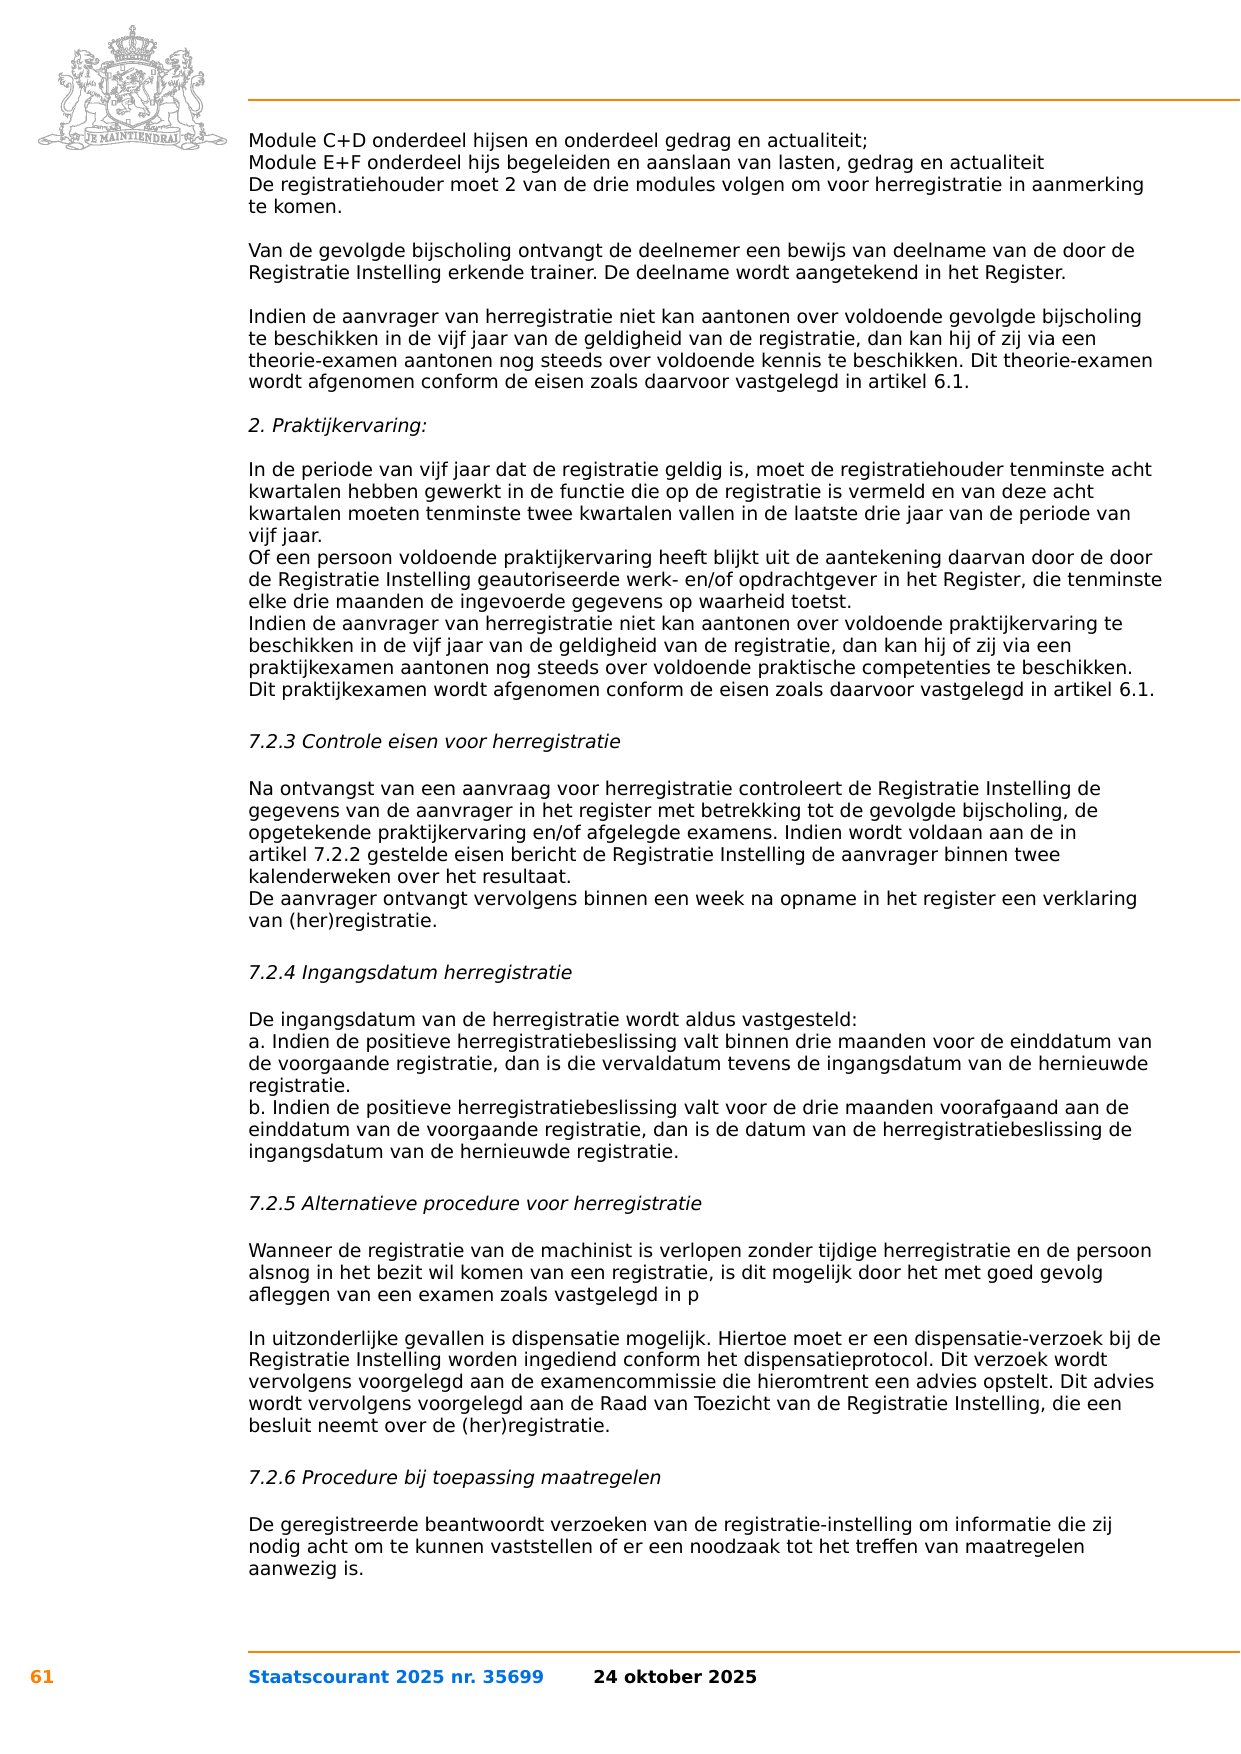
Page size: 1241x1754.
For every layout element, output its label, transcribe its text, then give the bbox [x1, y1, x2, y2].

text De geregistreerde beantwoordt verzoeken van de registratie-instelling om informatie die zij nodig acht om te kunnen vaststellen of er een noodzaak tot het treffen van maatregelen aanwezig is. [248, 1514, 1163, 1580]
text Of een persoon voldoende praktijkervaring heeft blijkt uit de aantekening daarvan door de door de Registratie Instelling geautoriseerde werk- en/of opdrachtgever in het Register, die tenminste elke drie maanden de ingevoerde gegevens op waarheid toetst. [248, 547, 1163, 613]
subtitle 7.2.6 Procedure bij toepassing maatregelen [248, 1467, 1163, 1489]
subtitle 2. Praktijkervaring: [248, 415, 1163, 437]
text In de periode van vijf jaar dat de registratie geldig is, moet de registratiehouder tenminste acht kwartalen hebben gewerkt in de functie die op de registratie is vermeld en van deze acht kwartalen moeten tenminste twee kwartalen vallen in de laatste drie jaar van de periode van vijf jaar. [248, 459, 1163, 547]
text Dit praktijkexamen wordt afgenomen conform de eisen zoals daarvoor vastgelegd in artikel 6.1. [248, 679, 1163, 701]
text De ingangsdatum van de herregistratie wordt aldus vastgesteld: [248, 1009, 1163, 1031]
text Indien de aanvrager van herregistratie niet kan aantonen over voldoende gevolgde bijscholing te beschikken in de vijf jaar van de geldigheid van de registratie, dan kan hij of zij via een theorie-examen aantonen nog steeds over voldoende kennis te beschikken. Dit theorie-examen wordt afgenomen conform de eisen zoals daarvoor vastgelegd in artikel 6.1. [248, 306, 1163, 393]
subtitle 7.2.4 Ingangsdatum herregistratie [248, 962, 1163, 984]
text Module E+F onderdeel hijs begeleiden en aanslaan van lasten, gedrag en actualiteit [248, 152, 1163, 174]
subtitle 7.2.3 Controle eisen voor herregistratie [248, 731, 1163, 753]
text De aanvrager ontvangt vervolgens binnen een week na opname in het register een verklaring van (her)registratie. [248, 888, 1163, 932]
text Na ontvangst van een aanvraag voor herregistratie controleert de Registratie Instelling de gegevens van de aanvrager in het register met betrekking tot de gevolgde bijscholing, de opgetekende praktijkervaring en/of afgelegde examens. Indien wordt voldaan aan de in artikel 7.2.2 gestelde eisen bericht de Registratie Instelling de aanvrager binnen twee kalenderweken over het resultaat. [248, 778, 1163, 888]
text In uitzonderlijke gevallen is dispensatie mogelijk. Hiertoe moet er een dispensatie-verzoek bij de Registratie Instelling worden ingediend conform het dispensatieprotocol. Dit verzoek wordt vervolgens voorgelegd aan de examencommissie die hieromtrent een advies opstelt. Dit advies wordt vervolgens voorgelegd aan de Raad van Toezicht van de Registratie Instelling, die een besluit neemt over de (her)registratie. [248, 1327, 1163, 1437]
text De registratiehouder moet 2 van de drie modules volgen om voor herregistratie in aanmerking te komen. [248, 174, 1163, 218]
picture [38, 25, 227, 150]
text Indien de aanvrager van herregistratie niet kan aantonen over voldoende praktijkervaring te beschikken in de vijf jaar van de geldigheid van de registratie, dan kan hij of zij via een praktijkexamen aantonen nog steeds over voldoende praktische competenties te beschikken. [248, 613, 1163, 679]
text Module C+D onderdeel hijsen en onderdeel gedrag en actualiteit; [248, 130, 1163, 152]
text Wanneer de registratie van de machinist is verlopen zonder tijdige herregistratie en de persoon alsnog in het bezit wil komen van een registratie, is dit mogelijk door het met goed gevolg afleggen van een examen zoals vastgelegd in p [248, 1239, 1163, 1306]
text a. Indien de positieve herregistratiebeslissing valt binnen drie maanden voor de einddatum van de voorgaande registratie, dan is die vervaldatum tevens de ingangsdatum van de hernieuwde registratie. [248, 1031, 1163, 1097]
subtitle 7.2.5 Alternatieve procedure voor herregistratie [248, 1193, 1163, 1214]
text b. Indien de positieve herregistratiebeslissing valt voor de drie maanden voorafgaand aan de einddatum van de voorgaande registratie, dan is de datum van de herregistratiebeslissing de ingangsdatum van de hernieuwde registratie. [248, 1097, 1163, 1163]
text Van de gevolgde bijscholing ontvangt de deelnemer een bewijs van deelname van de door de Registratie Instelling erkende trainer. De deelname wordt aangetekend in het Register. [248, 240, 1163, 284]
